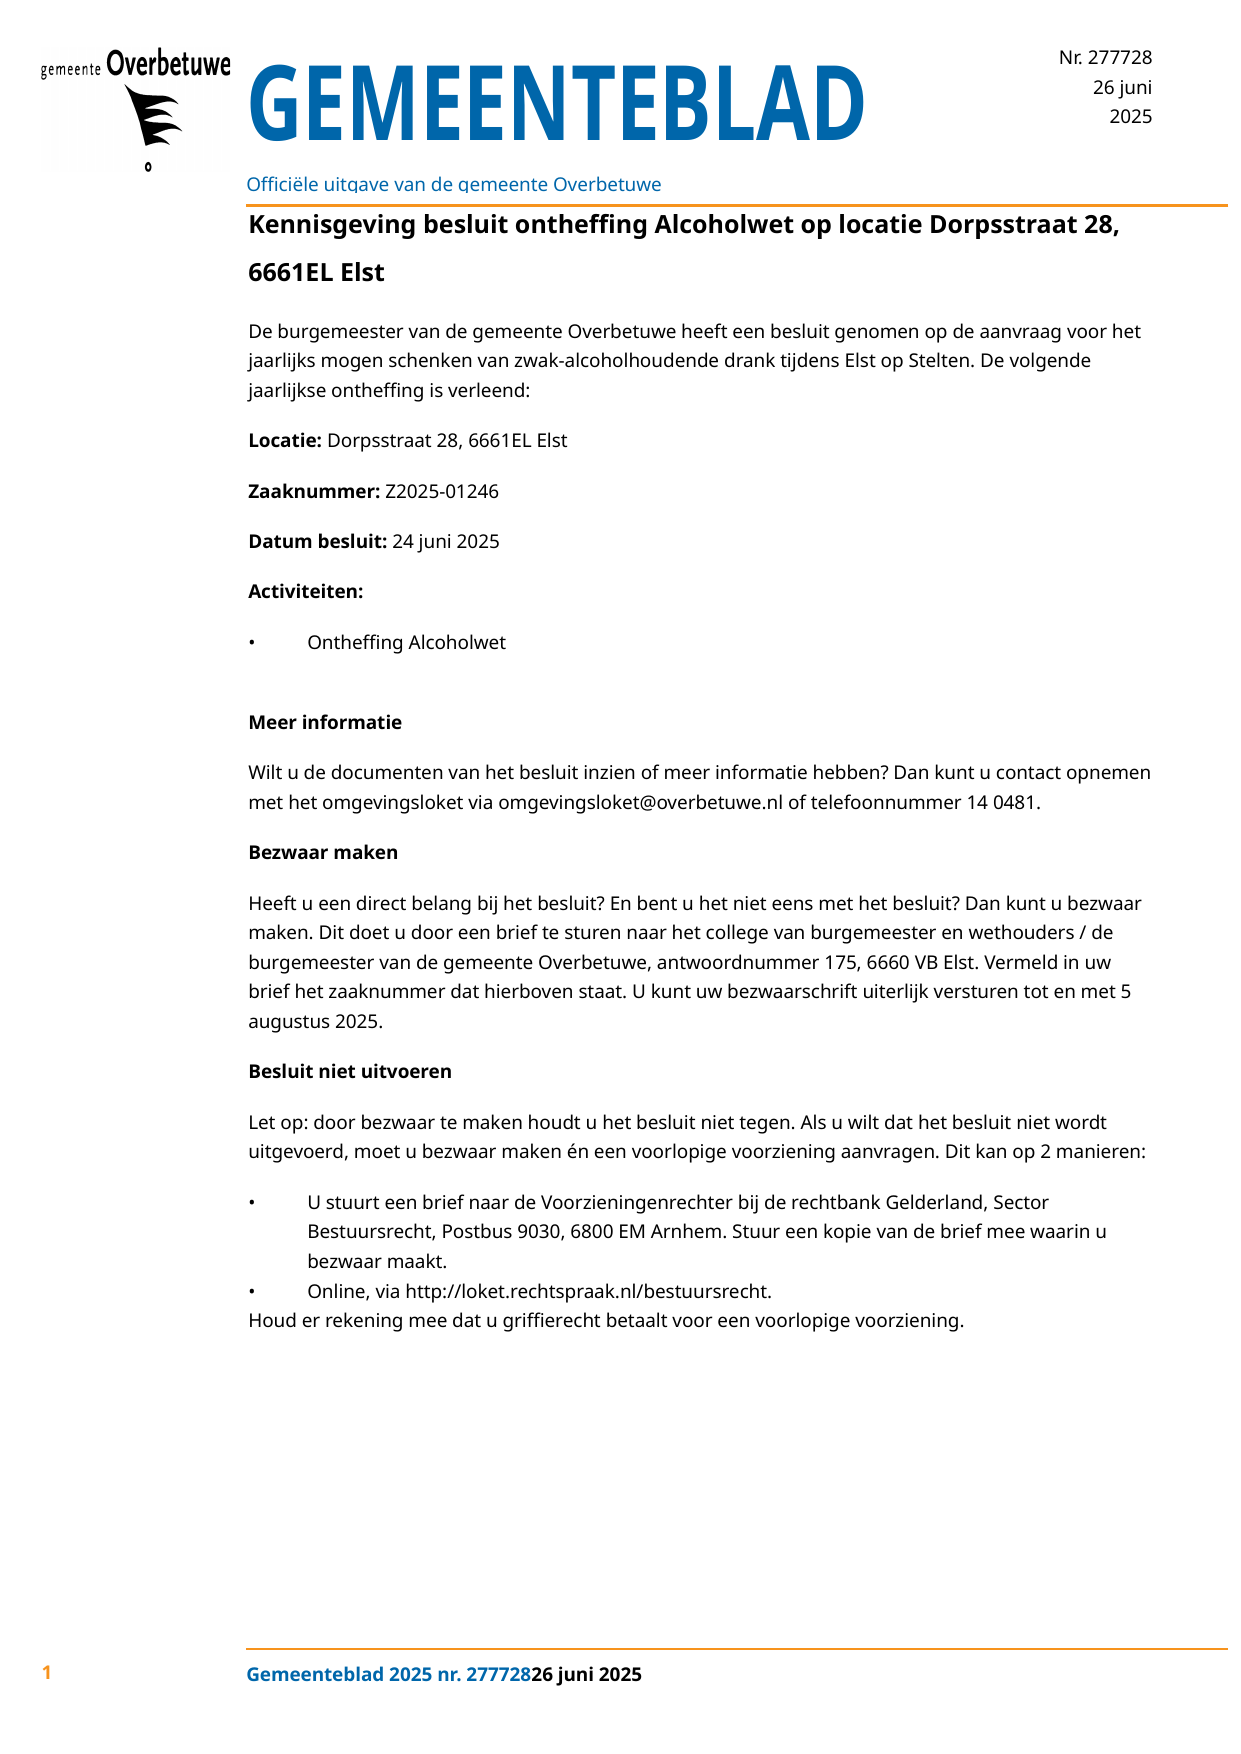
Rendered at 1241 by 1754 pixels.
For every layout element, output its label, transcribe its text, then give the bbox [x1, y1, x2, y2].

list Online, via http://loket.rechtspraak.nl/bestuursrecht. [248, 1278, 1152, 1304]
text Besluit niet uitvoeren [248, 1059, 1152, 1084]
list U stuurt een brief naar de Voorzieningenrechter bij de rechtbank Gelderland, Sector Bestuursrecht, Postbus 9030, 6800 EM Arnhem. Stuur een kopie van de brief mee waarin u bezwaar maakt. [248, 1189, 1152, 1274]
text Zaaknummer: Z2025-01246 [248, 478, 1152, 504]
text Bezwaar maken [248, 839, 1152, 865]
text Wilt u de documenten van het besluit inzien of meer informatie hebben? Dan kunt u contact opnemen met het omgevingsloket via omgevingsloket@overbetuwe.nl of telefoonnummer 14 0481. [248, 759, 1152, 815]
text Houd er rekening mee dat u griffierecht betaalt voor een voorlopige voorziening. [248, 1307, 1152, 1333]
text Activiteiten: [248, 579, 1152, 604]
picture [41, 47, 231, 172]
text Locatie: Dorpsstraat 28, 6661EL Elst [248, 427, 1152, 453]
text Meer informatie [248, 709, 1152, 735]
list Ontheffing Alcoholwet [248, 629, 1152, 655]
text Heeft u een direct belang bij het besluit? En bent u het niet eens met het besluit? Dan kunt u bezwaar maken. Dit doet u door een brief te sturen naar het college van burgemeester en wethouders / de burgemeester van de gemeente Overbetuwe, antwoordnummer 175, 6660 VB Elst. Vermeld in uw brief het zaaknummer dat hierboven staat. U kunt uw bezwaarschrift uiterlijk versturen tot en met 5 augustus 2025. [248, 890, 1152, 1034]
text Let op: door bezwaar te maken houdt u het besluit niet tegen. Als u wilt dat het besluit niet wordt uitgevoerd, moet u bezwaar maken én een voorlopige voorziening aanvragen. Dit kan op 2 manieren: [248, 1109, 1152, 1164]
text Datum besluit: 24 juni 2025 [248, 528, 1152, 554]
text Kennisgeving besluit ontheffing Alcoholwet op locatie Dorpsstraat 28, 6661EL Elst [248, 207, 1152, 288]
text De burgemeester van de gemeente Overbetuwe heeft een besluit genomen op de aanvraag voor het jaarlijks mogen schenken van zwak-alcoholhoudende drank tijdens Elst op Stelten. De volgende jaarlijkse ontheffing is verleend: [248, 318, 1152, 403]
